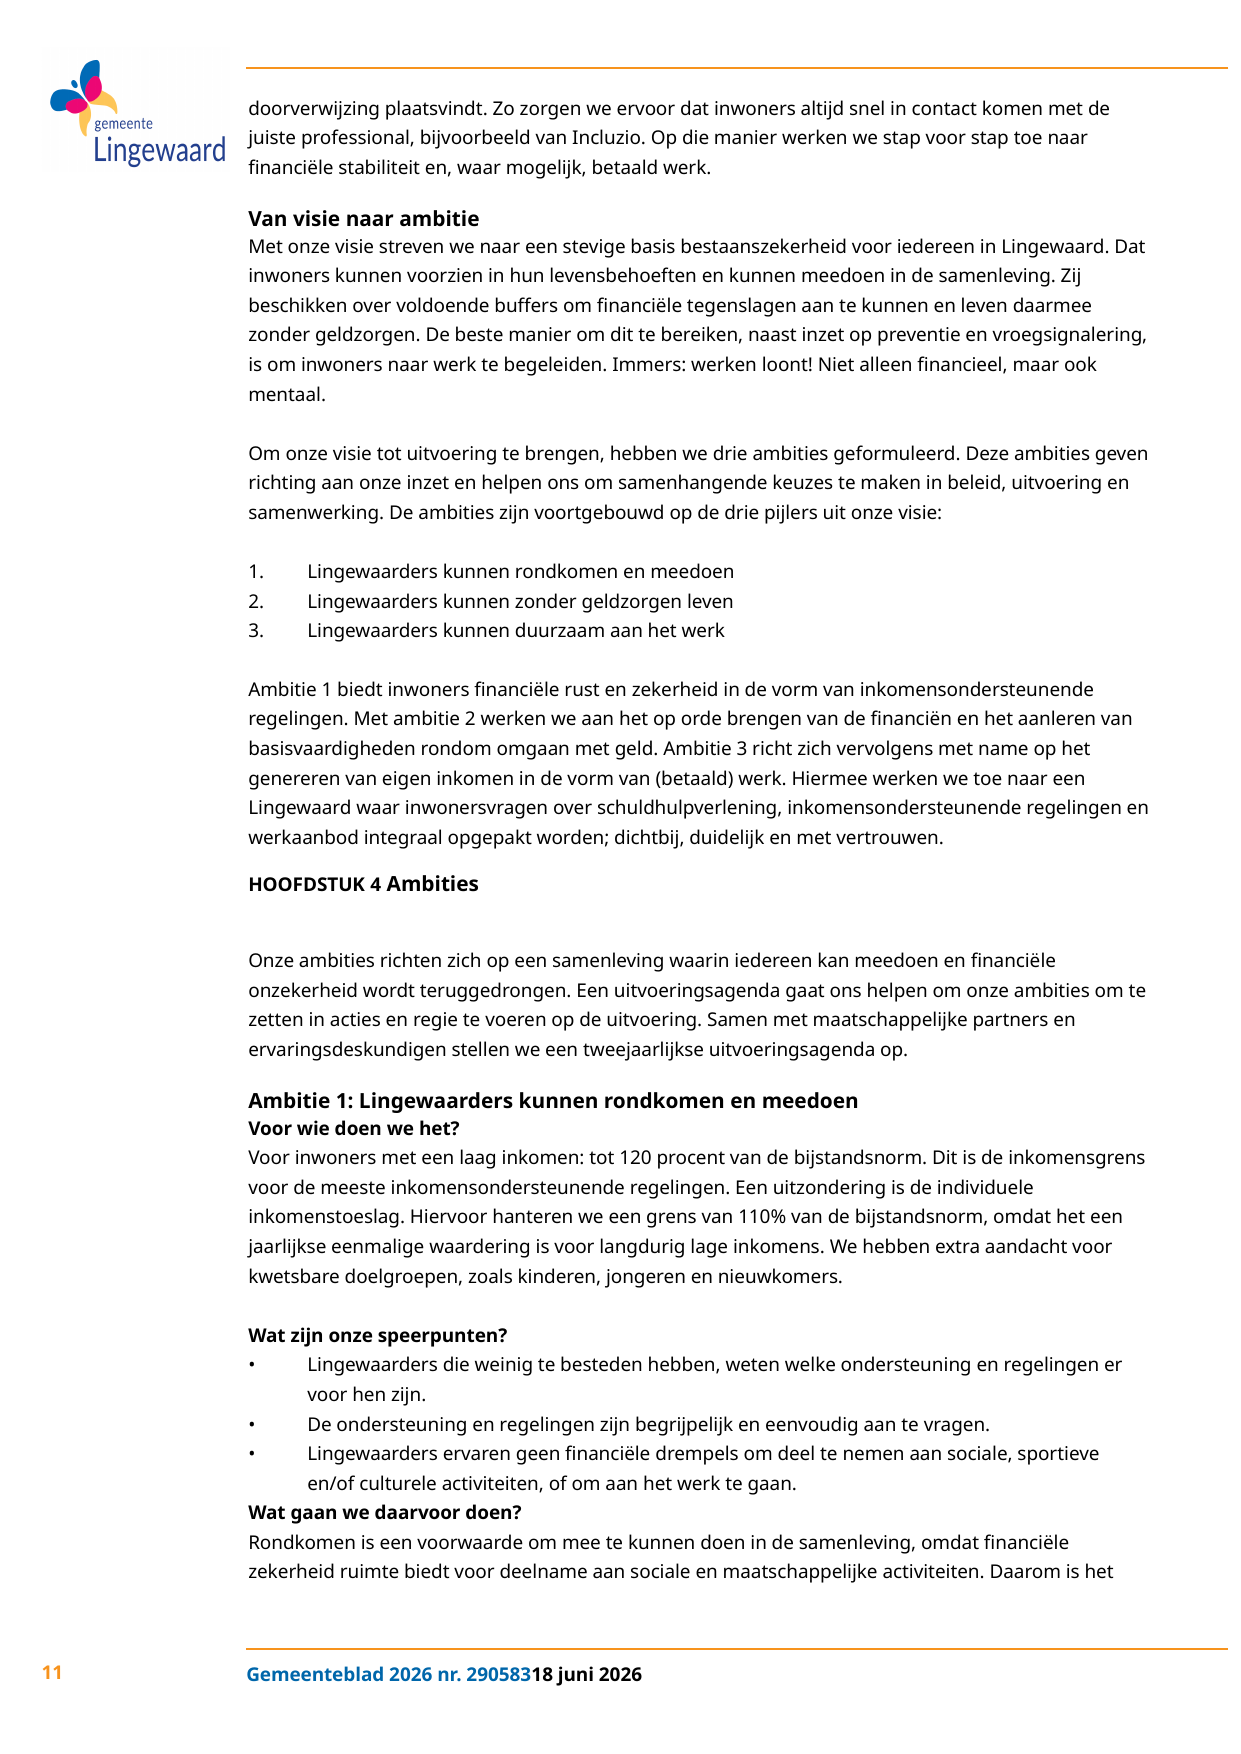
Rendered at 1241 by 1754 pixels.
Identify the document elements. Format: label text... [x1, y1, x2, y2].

text Voor wie doen we het? [248, 1115, 1152, 1141]
text Voor inwoners met een laag inkomen: tot 120 procent van de bijstandsnorm. Dit is de inkomensgrens voor de meeste inkomensondersteunende regelingen. Een uitzondering is de individuele inkomenstoeslag. Hiervoor hanteren we een grens van 110% van de bijstandsnorm, omdat het een jaarlijkse eenmalige waardering is voor langdurig lage inkomens. We hebben extra aandacht voor kwetsbare doelgroepen, zoals kinderen, jongeren en nieuwkomers. [248, 1144, 1152, 1288]
picture [41, 47, 231, 172]
list De ondersteuning en regelingen zijn begrijpelijk en eenvoudig aan te vragen. [248, 1411, 1152, 1436]
text Wat zijn onze speerpunten? [248, 1322, 1152, 1348]
list Lingewaarders die weinig te besteden hebben, weten welke ondersteuning en regelingen er voor hen zijn. [248, 1352, 1152, 1407]
list Lingewaarders ervaren geen financiële drempels om deel te nemen aan sociale, sportieve en/of culturele activiteiten, of om aan het werk te gaan. [248, 1440, 1152, 1496]
table_header Lingewaarders kunnen rondkomen en meedoen Lingewaarders kunnen zonder geldzorgen leven Lingewaarders kunnen duurzaam aan het werk [248, 558, 1152, 643]
text Onze ambities richten zich op een samenleving waarin iedereen kan meedoen en financiële onzekerheid wordt teruggedrongen. Een uitvoeringsagenda gaat ons helpen om onze ambities om te zetten in acties en regie te voeren op de uitvoering. Samen met maatschappelijke partners en ervaringsdeskundigen stellen we een tweejaarlijkse uitvoeringsagenda op. [248, 947, 1152, 1062]
text Ambitie 1 biedt inwoners financiële rust en zekerheid in de vorm van inkomensondersteunende regelingen. Met ambitie 2 werken we aan het op orde brengen van de financiën en het aanleren van basisvaardigheden rondom omgaan met geld. Ambitie 3 richt zich vervolgens met name op het genereren van eigen inkomen in de vorm van (betaald) werk. Hiermee werken we toe naar een Lingewaard waar inwonersvragen over schuldhulpverlening, inkomensondersteunende regelingen en werkaanbod integraal opgepakt worden; dichtbij, duidelijk en met vertrouwen. [248, 676, 1152, 850]
text Wat gaan we daarvoor doen? [248, 1499, 1152, 1525]
text Rondkomen is een voorwaarde om mee te kunnen doen in de samenleving, omdat financiële zekerheid ruimte biedt voor deelname aan sociale en maatschappelijke activiteiten. Daarom is het [248, 1529, 1152, 1584]
text HOOFDSTUK 4 Ambities [248, 869, 1152, 898]
text doorverwijzing plaatsvindt. Zo zorgen we ervoor dat inwoners altijd snel in contact komen met de juiste professional, bijvoorbeeld van Incluzio. Op die manier werken we stap voor stap toe naar financiële stabiliteit en, waar mogelijk, betaald werk. [248, 95, 1152, 180]
text Ambitie 1: Lingewaarders kunnen rondkomen en meedoen [248, 1086, 1152, 1115]
text Van visie naar ambitie [248, 204, 1152, 233]
text Met onze visie streven we naar een stevige basis bestaanszekerheid voor iedereen in Lingewaard. Dat inwoners kunnen voorzien in hun levensbehoeften en kunnen meedoen in de samenleving. Zij beschikken over voldoende buffers om financiële tegenslagen aan te kunnen en leven daarmee zonder geldzorgen. De beste manier om dit te bereiken, naast inzet op preventie en vroegsignalering, is om inwoners naar werk te begeleiden. Immers: werken loont! Niet alleen financieel, maar ook mentaal. [248, 233, 1152, 406]
text Om onze visie tot uitvoering te brengen, hebben we drie ambities geformuleerd. Deze ambities geven richting aan onze inzet en helpen ons om samenhangende keuzes te maken in beleid, uitvoering en samenwerking. De ambities zijn voortgebouwd op de drie pijlers uit onze visie: [248, 440, 1152, 525]
